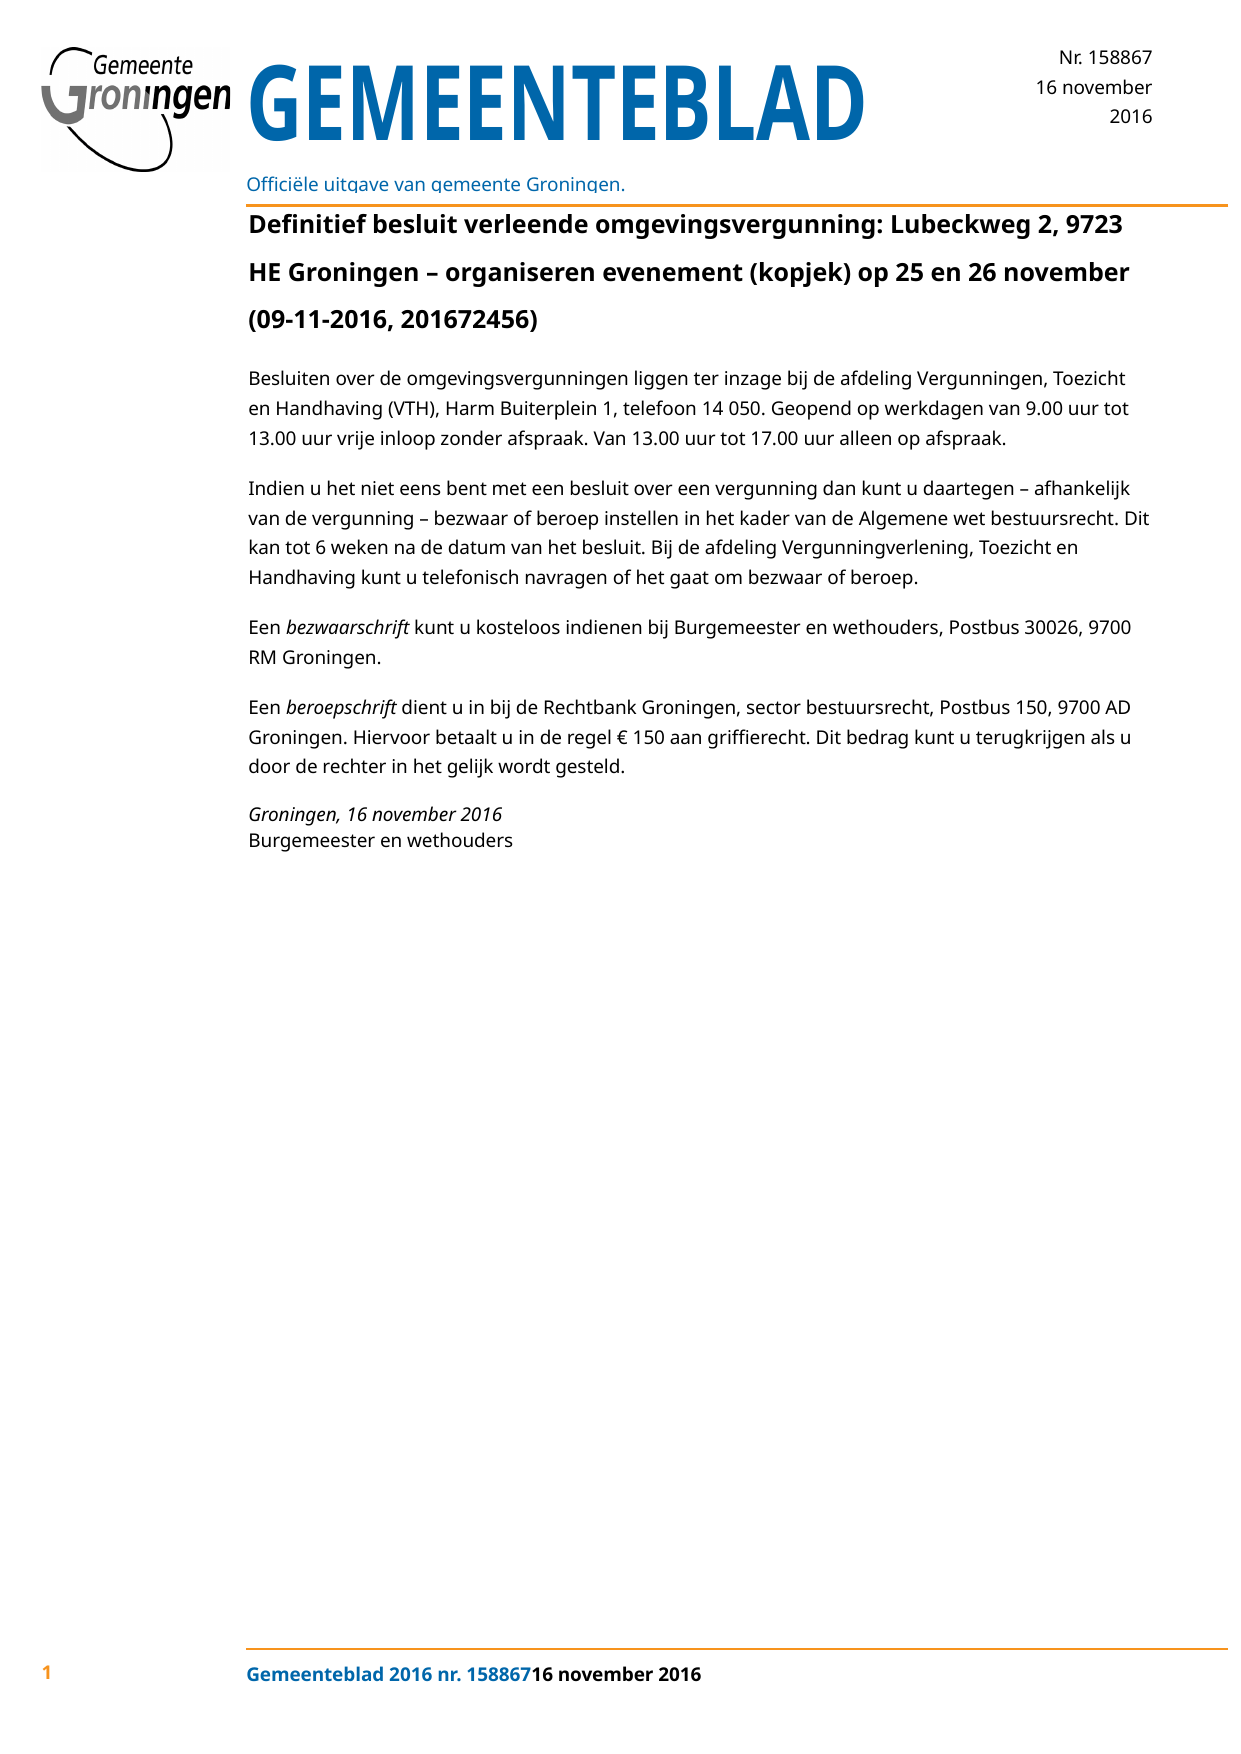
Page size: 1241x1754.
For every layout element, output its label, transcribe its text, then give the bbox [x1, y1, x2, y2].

text Burgemeester en wethouders [248, 827, 1152, 853]
text Besluiten over de omgevingsvergunningen liggen ter inzage bij de afdeling Vergunningen, Toezicht en Handhaving (VTH), Harm Buiterplein 1, telefoon 14 050. Geopend op werkdagen van 9.00 uur tot 13.00 uur vrije inloop zonder afspraak. Van 13.00 uur tot 17.00 uur alleen op afspraak. [248, 366, 1152, 450]
text Definitief besluit verleende omgevingsvergunning: Lubeckweg 2, 9723 HE Groningen – organiseren evenement (kopjek) op 25 en 26 november (09-11-2016, 201672456) [248, 207, 1152, 336]
picture [41, 47, 231, 172]
text Indien u het niet eens bent met een besluit over een vergunning dan kunt u daartegen – afhankelijk van de vergunning – bezwaar of beroep instellen in het kader van de Algemene wet bestuursrecht. Dit kan tot 6 weken na de datum van het besluit. Bij de afdeling Vergunningverlening, Toezicht en Handhaving kunt u telefonisch navragen of het gaat om bezwaar of beroep. [248, 475, 1152, 589]
text Een beroepschrift dient u in bij de Rechtbank Groningen, sector bestuursrecht, Postbus 150, 9700 AD Groningen. Hiervoor betaalt u in de regel € 150 aan griffierecht. Dit bedrag kunt u terugkrijgen als u door de rechter in het gelijk wordt gesteld. [248, 694, 1152, 779]
text Een bezwaarschrift kunt u kosteloos indienen bij Burgemeester en wethouders, Postbus 30026, 9700 RM Groningen. [248, 614, 1152, 669]
text Groningen, 16 november 2016 [248, 801, 1152, 827]
